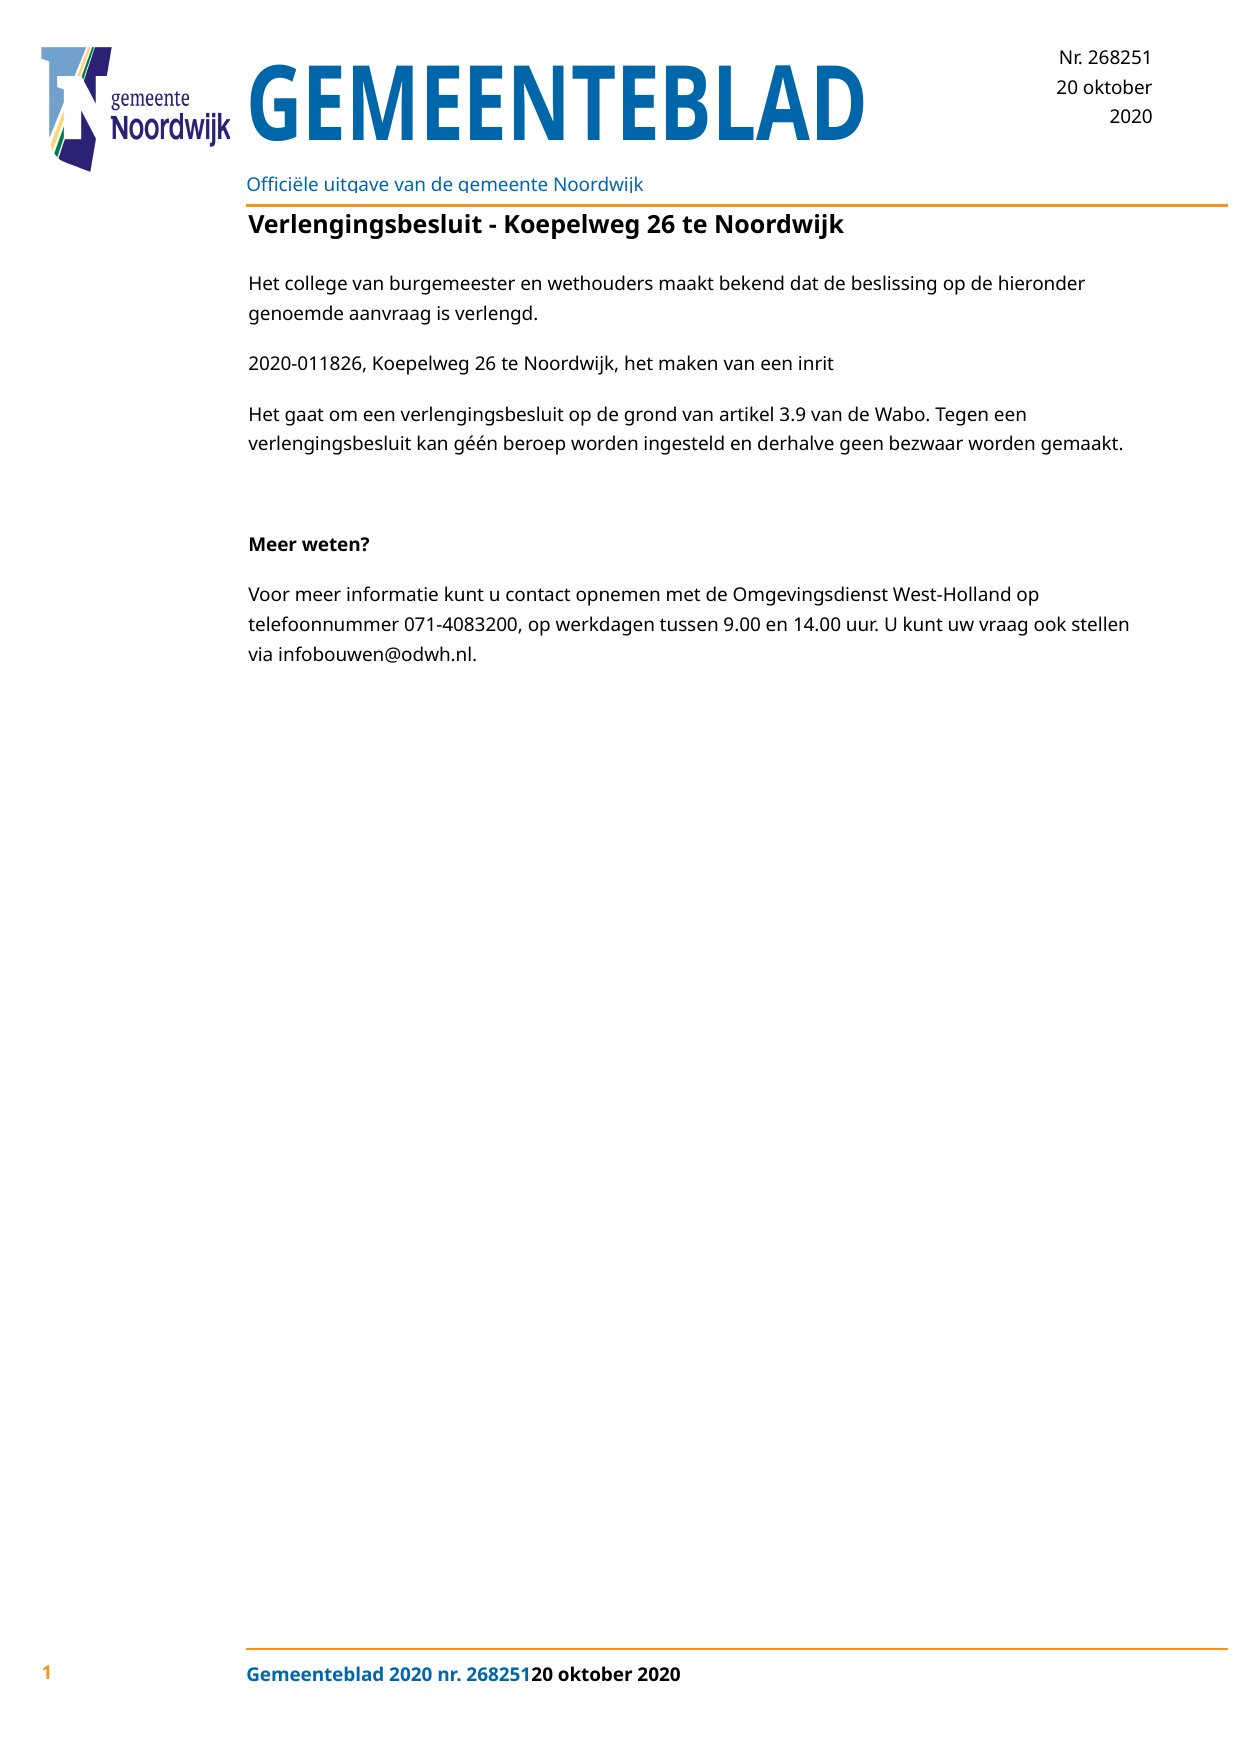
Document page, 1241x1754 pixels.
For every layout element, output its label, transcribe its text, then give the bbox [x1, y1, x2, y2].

picture [41, 47, 231, 172]
text Verlengingsbesluit - Koepelweg 26 te Noordwijk [248, 207, 1152, 241]
text Het gaat om een verlengingsbesluit op de grond van artikel 3.9 van de Wabo. Tegen een verlengingsbesluit kan géén beroep worden ingesteld en derhalve geen bezwaar worden gemaakt. [248, 401, 1152, 456]
text 2020-011826, Koepelweg 26 te Noordwijk, het maken van een inrit [248, 350, 1152, 376]
text Meer weten? [248, 531, 1152, 557]
text Voor meer informatie kunt u contact opnemen met de Omgevingsdienst West-Holland op telefoonnummer 071-4083200, op werkdagen tussen 9.00 en 14.00 uur. U kunt uw vraag ook stellen via infobouwen@odwh.nl. [248, 582, 1152, 666]
text Het college van burgemeester en wethouders maakt bekend dat de beslissing op de hieronder genoemde aanvraag is verlengd. [248, 270, 1152, 326]
